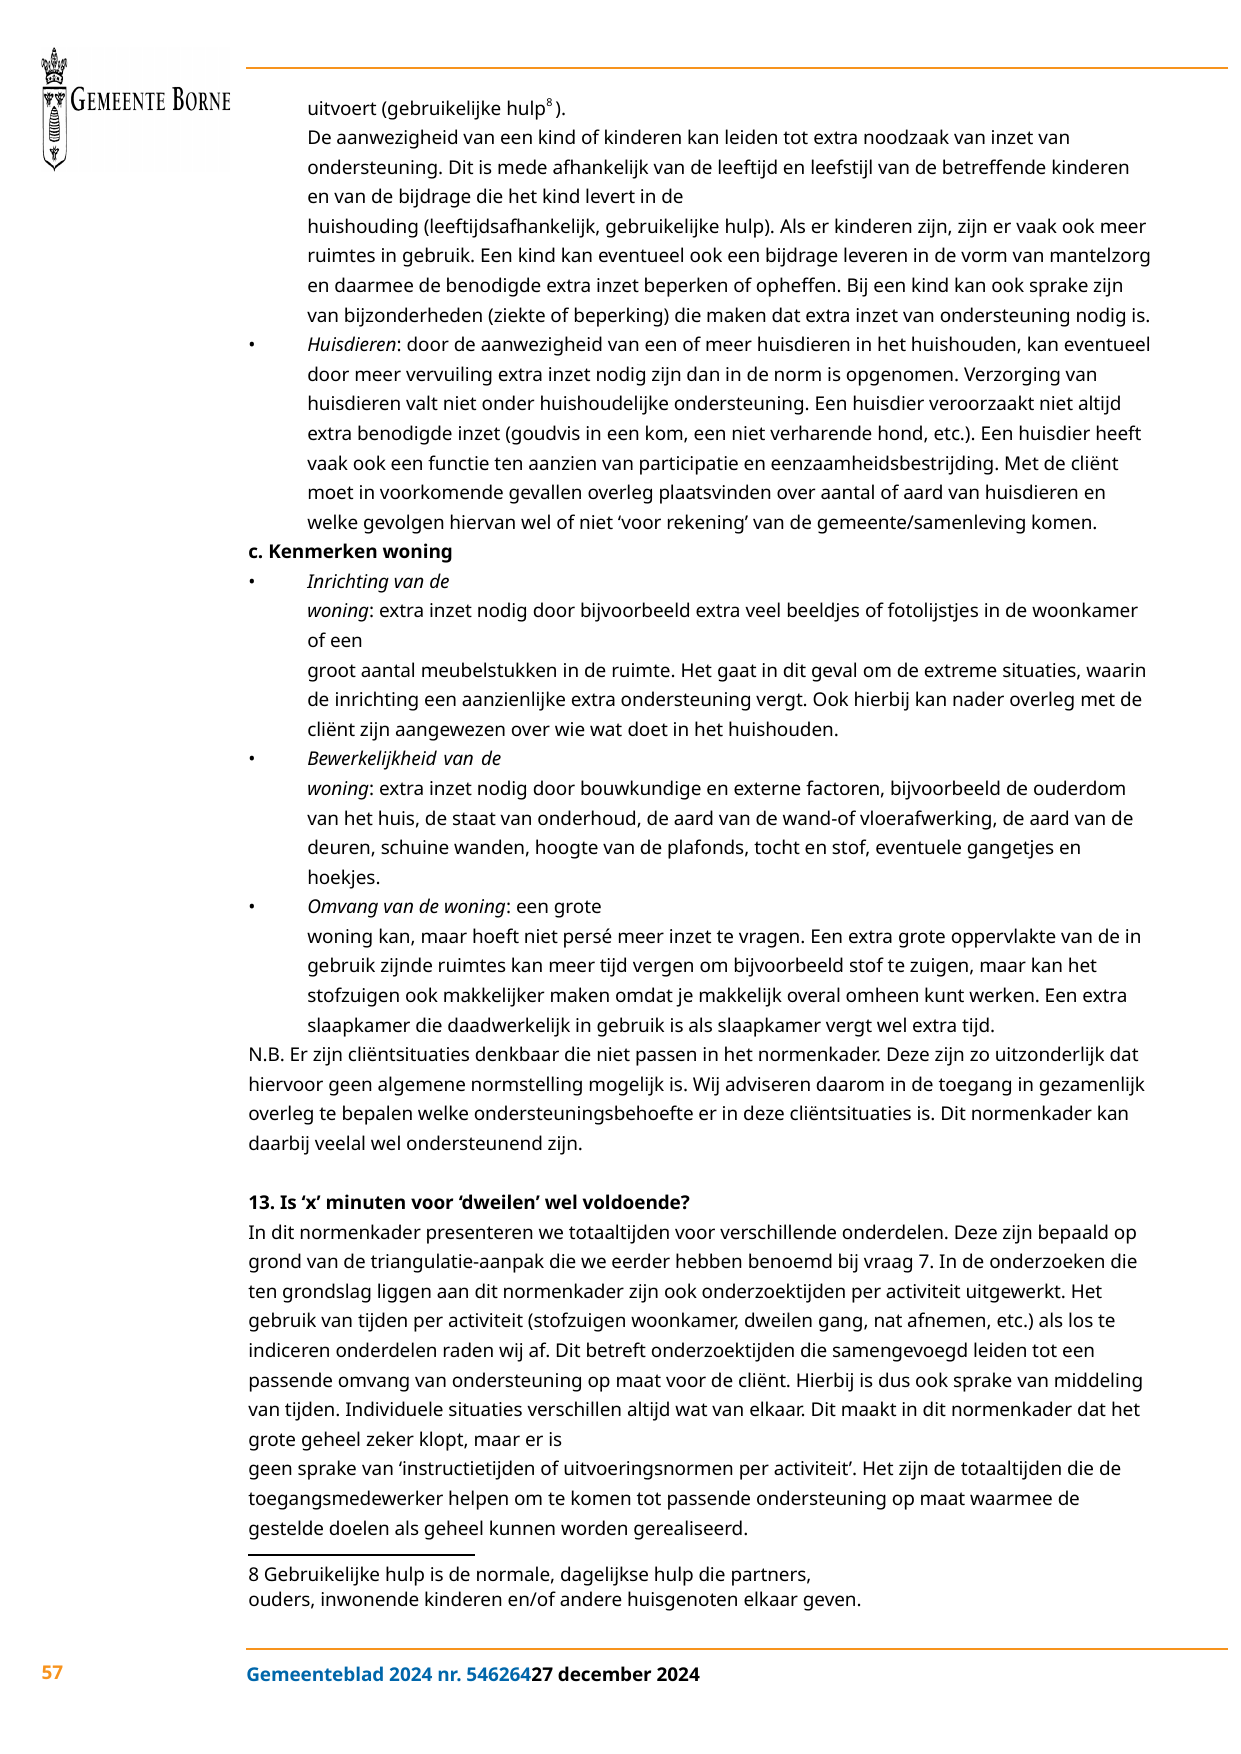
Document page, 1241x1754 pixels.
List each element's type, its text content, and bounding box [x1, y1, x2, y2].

list Bewerkelijkheid van de woning: extra inzet nodig door bouwkundige en externe factoren, bijvoorbeeld de ouderdom van het huis, de staat van onderhoud, de aard van de wand-of vloerafwerking, de aard van de deuren, schuine wanden, hoogte van de plafonds, tocht en stof, eventuele gangetjes en hoekjes. [248, 746, 1152, 890]
list Inrichting van de woning: extra inzet nodig door bijvoorbeeld extra veel beeldjes of fotolijstjes in de woonkamer of een groot aantal meubelstukken in de ruimte. Het gaat in dit geval om de extreme situaties, waarin de inrichting een aanzienlijke extra ondersteuning vergt. Ook hierbij kan nader overleg met de cliënt zijn aangewezen over wie wat doet in het huishouden. [248, 568, 1152, 742]
list Omvang van de woning: een grote woning kan, maar hoeft niet persé meer inzet te vragen. Een extra grote oppervlakte van de in gebruik zijnde ruimtes kan meer tijd vergen om bijvoorbeeld stof te zuigen, maar kan het stofzuigen ook makkelijker maken omdat je makkelijk overal omheen kunt werken. Een extra slaapkamer die daadwerkelijk in gebruik is als slaapkamer vergt wel extra tijd. [248, 893, 1152, 1038]
list Gebruikelijke hulp is de normale, dagelijkse hulp die partners, ouders, inwonende kinderen en/of andere huisgenoten elkaar geven. [248, 1561, 1152, 1612]
picture [41, 47, 231, 172]
text c. Kenmerken woning [248, 538, 1152, 564]
list uitvoert (gebruikelijke hulp). [248, 95, 1152, 121]
list De aanwezigheid van een kind of kinderen kan leiden tot extra noodzaak van inzet van ondersteuning. Dit is mede afhankelijk van de leeftijd en leefstijl van de betreffende kinderen en van de bijdrage die het kind levert in de huishouding (leeftijdsafhankelijk, gebruikelijke hulp). Als er kinderen zijn, zijn er vaak ook meer ruimtes in gebruik. Een kind kan eventueel ook een bijdrage leveren in de vorm van mantelzorg en daarmee de benodigde extra inzet beperken of opheffen. Bij een kind kan ook sprake zijn van bijzonderheden (ziekte of beperking) die maken dat extra inzet van ondersteuning nodig is. [248, 124, 1152, 328]
list Huisdieren: door de aanwezigheid van een of meer huisdieren in het huishouden, kan eventueel door meer vervuiling extra inzet nodig zijn dan in de norm is opgenomen. Verzorging van huisdieren valt niet onder huishoudelijke ondersteuning. Een huisdier veroorzaakt niet altijd extra benodigde inzet (goudvis in een kom, een niet verharende hond, etc.). Een huisdier heeft vaak ook een functie ten aanzien van participatie en eenzaamheidsbestrijding. Met de cliënt moet in voorkomende gevallen overleg plaatsvinden over aantal of aard van huisdieren en welke gevolgen hiervan wel of niet ‘voor rekening’ van de gemeente/samenleving komen. [248, 331, 1152, 535]
text In dit normenkader presenteren we totaaltijden voor verschillende onderdelen. Deze zijn bepaald op grond van de triangulatie-aanpak die we eerder hebben benoemd bij vraag 7. In de onderzoeken die ten grondslag liggen aan dit normenkader zijn ook onderzoektijden per activiteit uitgewerkt. Het gebruik van tijden per activiteit (stofzuigen woonkamer, dweilen gang, nat afnemen, etc.) als los te indiceren onderdelen raden wij af. Dit betreft onderzoektijden die samengevoegd leiden tot een passende omvang van ondersteuning op maat voor de cliënt. Hierbij is dus ook sprake van middeling van tijden. Individuele situaties verschillen altijd wat van elkaar. Dit maakt in dit normenkader dat het grote geheel zeker klopt, maar er is geen sprake van ‘instructietijden of uitvoeringsnormen per activiteit’. Het zijn de totaaltijden die de toegangsmedewerker helpen om te komen tot passende ondersteuning op maat waarmee de gestelde doelen als geheel kunnen worden gerealiseerd. [248, 1219, 1152, 1541]
text N.B. Er zijn cliëntsituaties denkbaar die niet passen in het normenkader. Deze zijn zo uitzonderlijk dat hiervoor geen algemene normstelling mogelijk is. Wij adviseren daarom in de toegang in gezamenlijk overleg te bepalen welke ondersteuningsbehoefte er in deze cliëntsituaties is. Dit normenkader kan daarbij veelal wel ondersteunend zijn. [248, 1041, 1152, 1156]
text 13. Is ‘x’ minuten voor ‘dweilen’ wel voldoende? [248, 1189, 1152, 1215]
